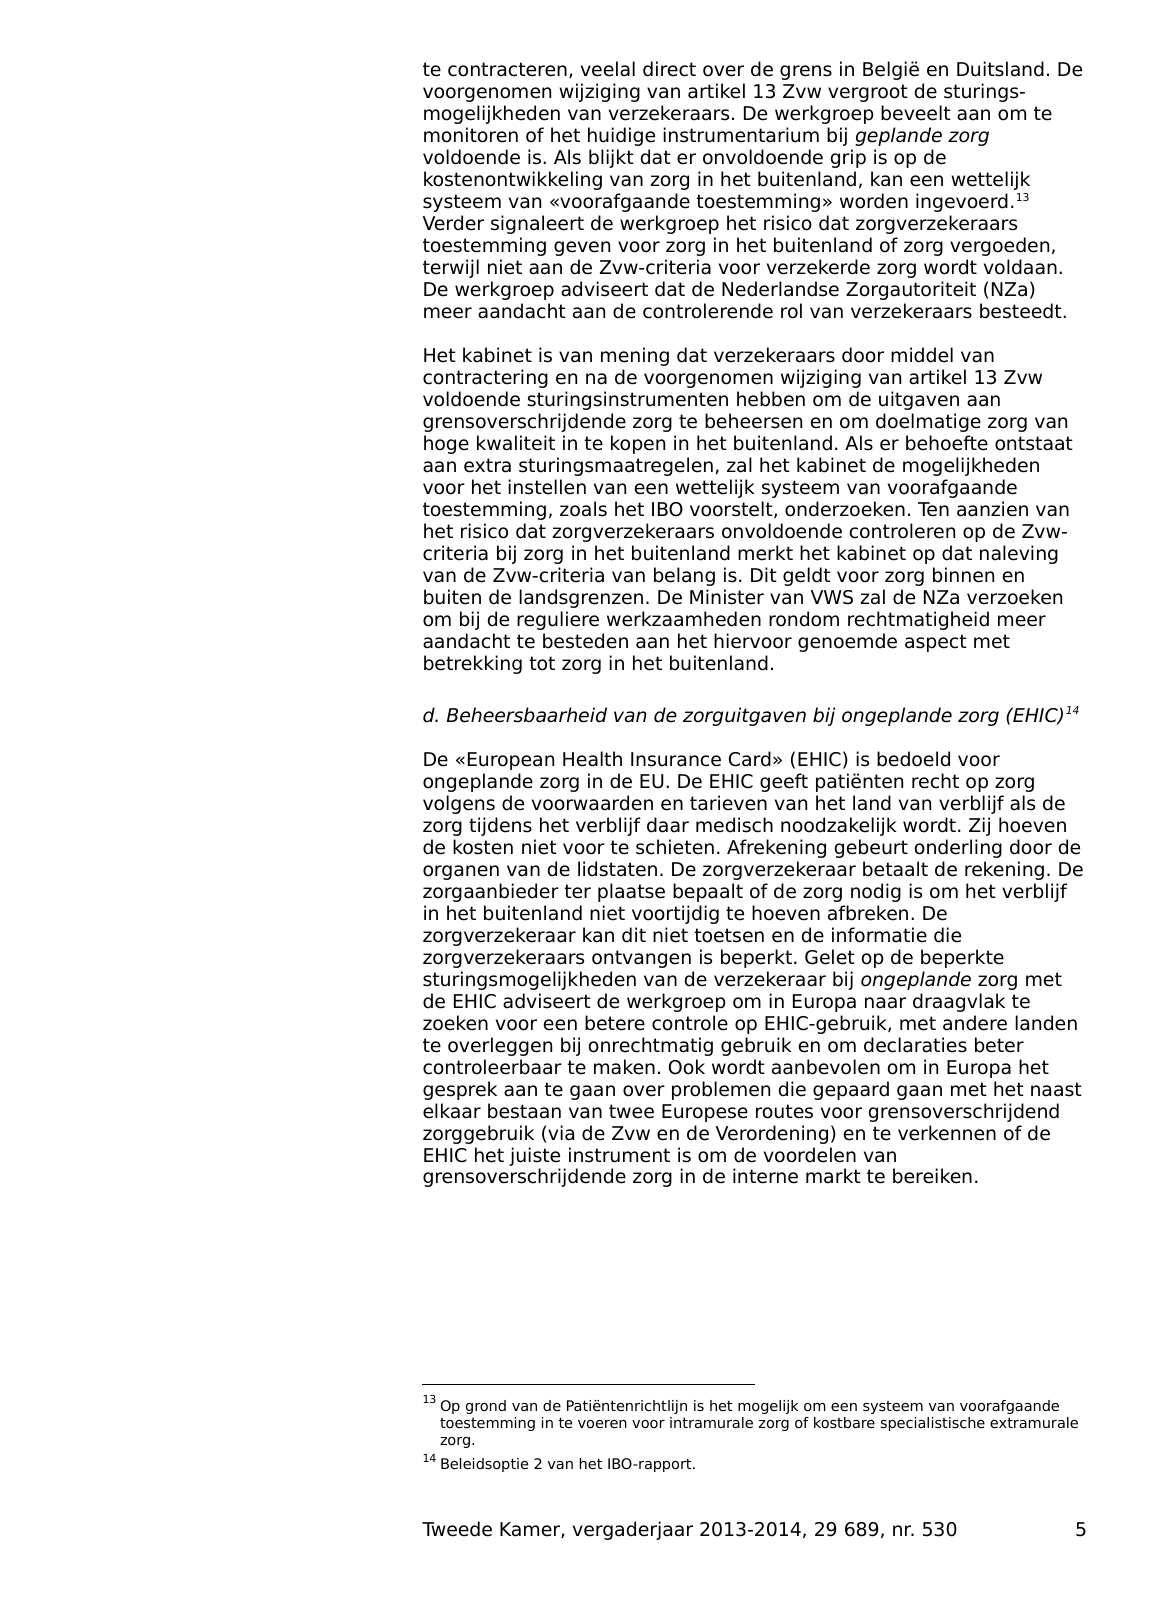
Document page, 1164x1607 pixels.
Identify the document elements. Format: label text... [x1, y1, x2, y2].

text Het kabinet is van mening dat verzekeraars door middel van contractering en na de voorgenomen wijziging van artikel 13 Zvw voldoende sturingsinstrumenten hebben om de uitgaven aan grensoverschrijdende zorg te beheersen en om doelmatige zorg van hoge kwaliteit in te kopen in het buitenland. Als er behoefte ontstaat aan extra sturingsmaatregelen, zal het kabinet de mogelijkheden voor het instellen van een wettelijk systeem van voorafgaande toestemming, zoals het IBO voorstelt, onderzoeken. Ten aanzien van het risico dat zorgverzekeraars onvoldoende controleren op de Zvw-criteria bij zorg in het buitenland merkt het kabinet op dat naleving van de Zvw-criteria van belang is. Dit geldt voor zorg binnen en buiten de landsgrenzen. De Minister van VWS zal de NZa verzoeken om bij de reguliere werkzaamheden rondom rechtmatigheid meer aandacht te besteden aan het hiervoor genoemde aspect met betrekking tot zorg in het buitenland. [422, 345, 1087, 675]
text te contracteren, veelal direct over de grens in België en Duitsland. De voorgenomen wijziging van artikel 13 Zvw vergroot de sturings-mogelijkheden van verzekeraars. De werkgroep beveelt aan om te monitoren of het huidige instrumentarium bij geplande zorg voldoende is. Als blijkt dat er onvoldoende grip is op de kostenontwikkeling van zorg in het buitenland, kan een wettelijk systeem van «voorafgaande toestemming» worden ingevoerd. Verder signaleert de werkgroep het risico dat zorgverzekeraars toestemming geven voor zorg in het buitenland of zorg vergoeden, terwijl niet aan de Zvw-criteria voor verzekerde zorg wordt voldaan. De werkgroep adviseert dat de Nederlandse Zorgautoriteit (NZa) meer aandacht aan de controlerende rol van verzekeraars besteedt. [422, 59, 1087, 323]
text De «European Health Insurance Card» (EHIC) is bedoeld voor ongeplande zorg in de EU. De EHIC geeft patiënten recht op zorg volgens de voorwaarden en tarieven van het land van verblijf als de zorg tijdens het verblijf daar medisch noodzakelijk wordt. Zij hoeven de kosten niet voor te schieten. Afrekening gebeurt onderling door de organen van de lidstaten. De zorgverzekeraar betaalt de rekening. De zorgaanbieder ter plaatse bepaalt of de zorg nodig is om het verblijf in het buitenland niet voortijdig te hoeven afbreken. De zorgverzekeraar kan dit niet toetsen en de informatie die zorgverzekeraars ontvangen is beperkt. Gelet op de beperkte sturingsmogelijkheden van de verzekeraar bij ongeplande zorg met de EHIC adviseert de werkgroep om in Europa naar draagvlak te zoeken voor een betere controle op EHIC-gebruik, met andere landen te overleggen bij onrechtmatig gebruik en om declaraties beter controleerbaar te maken. Ook wordt aanbevolen om in Europa het gesprek aan te gaan over problemen die gepaard gaan met het naast elkaar bestaan van twee Europese routes voor grensoverschrijdend zorggebruik (via de Zvw en de Verordening) en te verkennen of de EHIC het juiste instrument is om de voordelen van grensoverschrijdende zorg in de interne markt te bereiken. [422, 749, 1087, 1188]
text Beleidsoptie 2 van het IBO-rapport. [422, 1452, 1087, 1474]
subtitle d. Beheersbaarheid van de zorguitgaven bij ongeplande zorg (EHIC) [422, 705, 1087, 727]
text Op grond van de Patiëntenrichtlijn is het mogelijk om een systeem van voorafgaande toestemming in te voeren voor intramurale zorg of kostbare specialistische extramurale zorg. [422, 1393, 1087, 1449]
